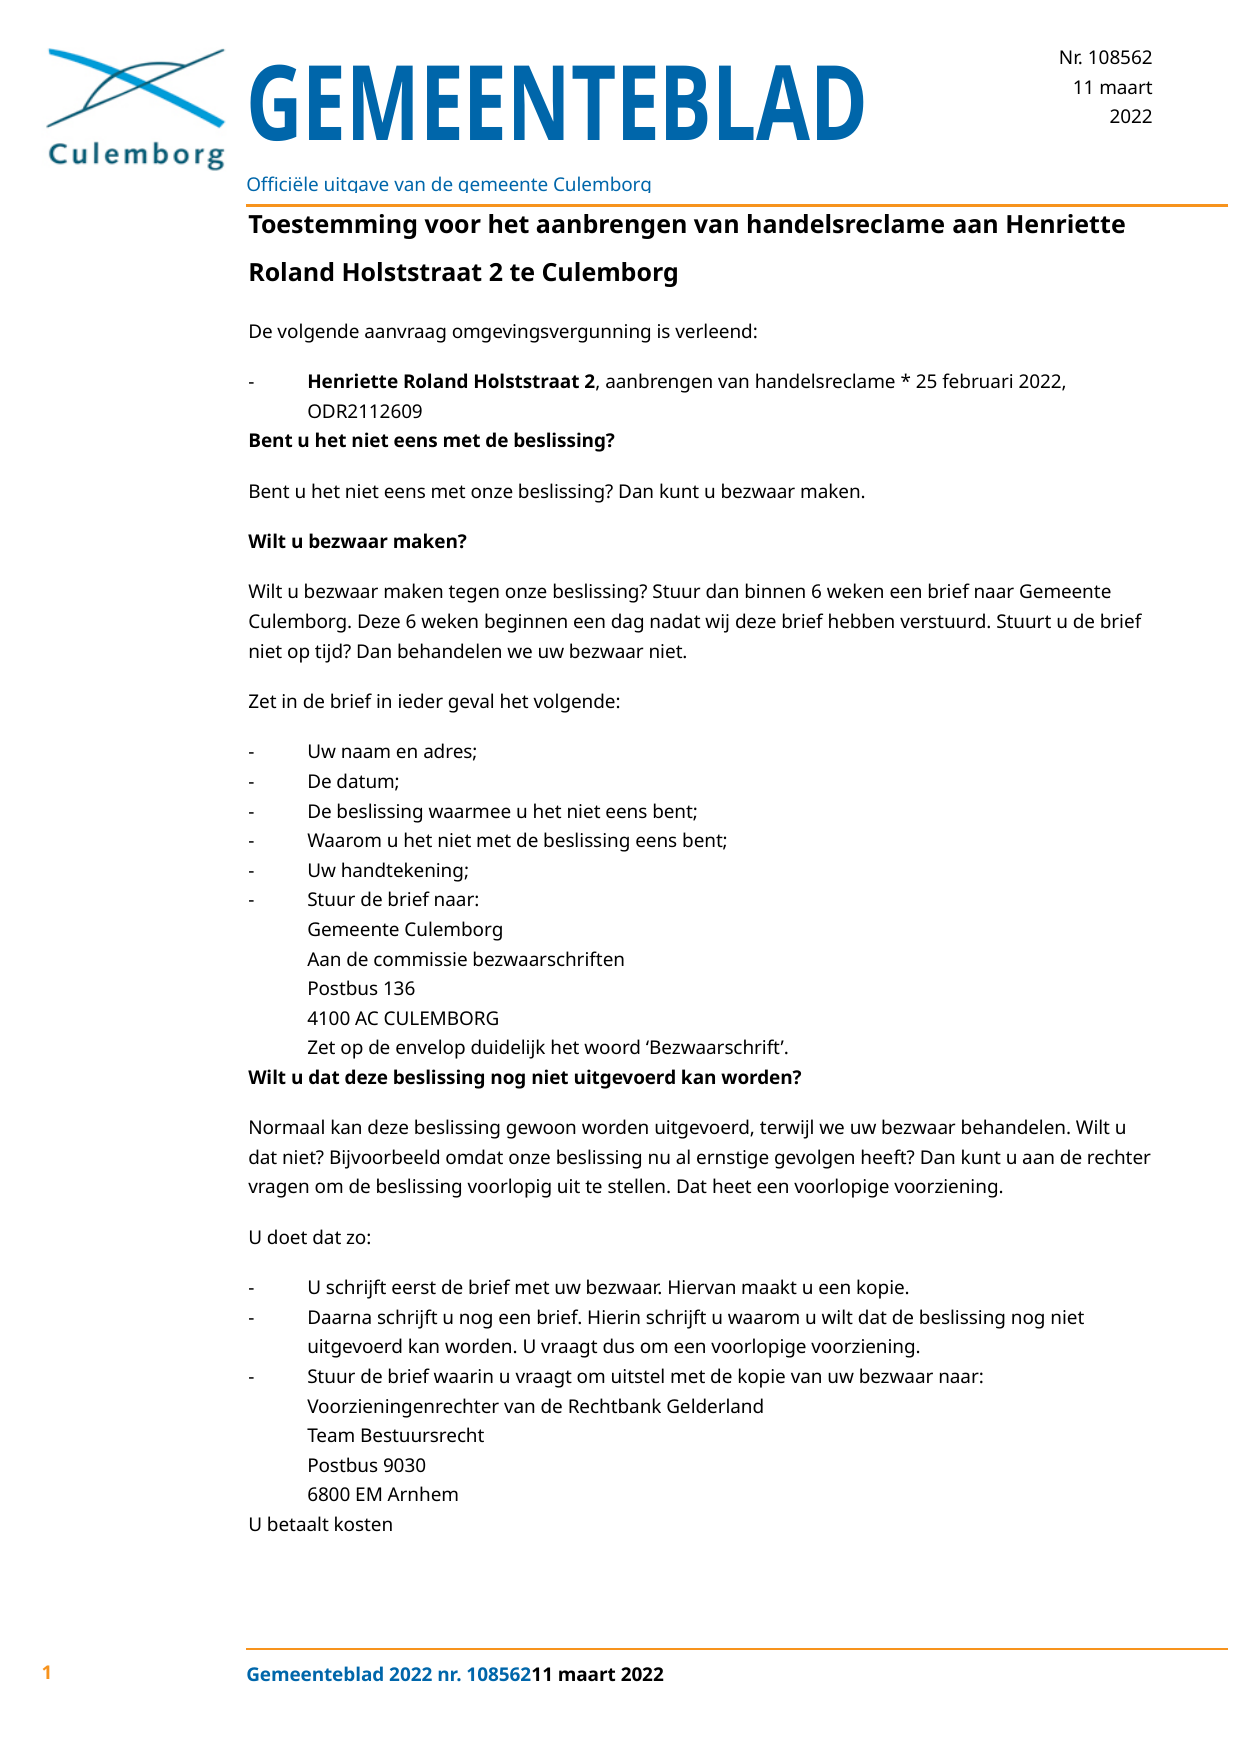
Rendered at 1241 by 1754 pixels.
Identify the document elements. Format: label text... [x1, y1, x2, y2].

list 6800 EM Arnhem [248, 1482, 1152, 1507]
list Henriette Roland Holststraat 2, aanbrengen van handelsreclame * 25 februari 2022, ODR2112609 [248, 368, 1152, 424]
list Daarna schrijft u nog een brief. Hierin schrijft u waarom u wilt dat de beslissing nog niet uitgevoerd kan worden. U vraagt dus om een voorlopige voorziening. [248, 1304, 1152, 1359]
list Postbus 136 [248, 975, 1152, 1001]
text Bent u het niet eens met onze beslissing? Dan kunt u bezwaar maken. [248, 478, 1152, 504]
list 4100 AC CULEMBORG [248, 1005, 1152, 1031]
text Toestemming voor het aanbrengen van handelsreclame aan Henriette Roland Holststraat 2 te Culemborg [248, 207, 1152, 288]
list Gemeente Culemborg [248, 916, 1152, 942]
list De beslissing waarmee u het niet eens bent; [248, 798, 1152, 824]
list Postbus 9030 [248, 1452, 1152, 1478]
list Voorzieningenrechter van de Rechtbank Gelderland [248, 1393, 1152, 1419]
text Normaal kan deze beslissing gewoon worden uitgevoerd, terwijl we uw bezwaar behandelen. Wilt u dat niet? Bijvoorbeeld omdat onze beslissing nu al ernstige gevolgen heeft? Dan kunt u aan de rechter vragen om de beslissing voorlopig uit te stellen. Dat heet een voorlopige voorziening. [248, 1114, 1152, 1199]
picture [41, 47, 231, 172]
list Zet op de envelop duidelijk het woord ‘Bezwaarschrift’. [248, 1034, 1152, 1060]
text Zet in de brief in ieder geval het volgende: [248, 688, 1152, 714]
text Wilt u bezwaar maken tegen onze beslissing? Stuur dan binnen 6 weken een brief naar Gemeente Culemborg. Deze 6 weken beginnen een dag nadat wij deze brief hebben verstuurd. Stuurt u de brief niet op tijd? Dan behandelen we uw bezwaar niet. [248, 579, 1152, 664]
list U schrijft eerst de brief met uw bezwaar. Hiervan maakt u een kopie. [248, 1274, 1152, 1300]
list Aan de commissie bezwaarschriften [248, 946, 1152, 972]
list Uw handtekening; [248, 857, 1152, 883]
list Team Bestuursrecht [248, 1422, 1152, 1448]
list Stuur de brief waarin u vraagt om uitstel met de kopie van uw bezwaar naar: [248, 1363, 1152, 1389]
list Waarom u het niet met de beslissing eens bent; [248, 827, 1152, 853]
text Wilt u dat deze beslissing nog niet uitgevoerd kan worden? [248, 1064, 1152, 1090]
list Uw naam en adres; [248, 739, 1152, 764]
list De datum; [248, 768, 1152, 794]
text U betaalt kosten [248, 1511, 1152, 1537]
text U doet dat zo: [248, 1224, 1152, 1250]
text Bent u het niet eens met de beslissing? [248, 427, 1152, 453]
list Stuur de brief naar: [248, 887, 1152, 912]
text De volgende aanvraag omgevingsvergunning is verleend: [248, 318, 1152, 344]
text Wilt u bezwaar maken? [248, 528, 1152, 554]
